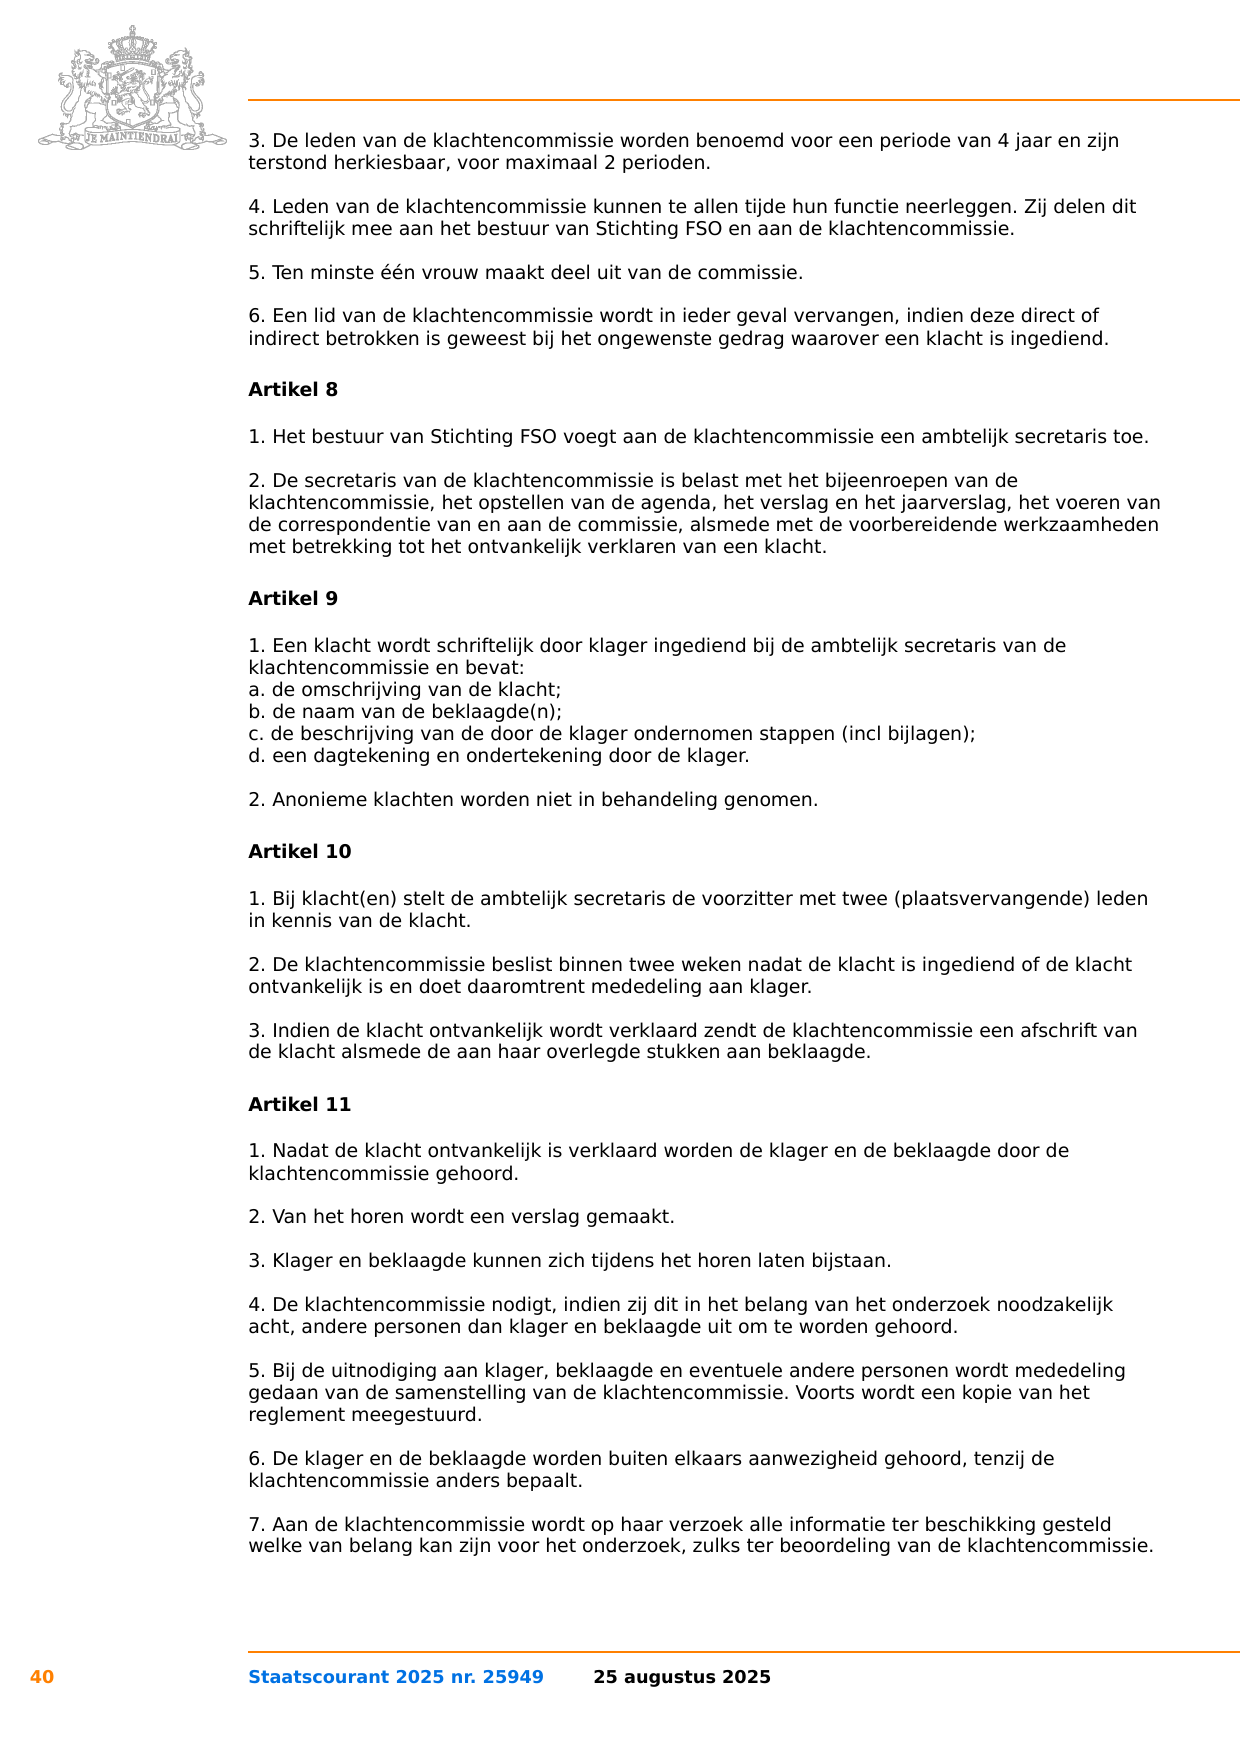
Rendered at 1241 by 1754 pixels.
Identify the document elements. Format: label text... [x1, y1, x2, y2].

subtitle Artikel 9 [248, 588, 1163, 610]
text 2. De klachtencommissie beslist binnen twee weken nadat de klacht is ingediend of de klacht ontvankelijk is en doet daaromtrent mededeling aan klager. [248, 954, 1163, 998]
text 4. De klachtencommissie nodigt, indien zij dit in het belang van het onderzoek noodzakelijk acht, andere personen dan klager en beklaagde uit om te worden gehoord. [248, 1294, 1163, 1338]
text 7. Aan de klachtencommissie wordt op haar verzoek alle informatie ter beschikking gesteld welke van belang kan zijn voor het onderzoek, zulks ter beoordeling van de klachtencommissie. [248, 1513, 1163, 1557]
text 4. Leden van de klachtencommissie kunnen te allen tijde hun functie neerleggen. Zij delen dit schriftelijk mee aan het bestuur van Stichting FSO en aan de klachtencommissie. [248, 196, 1163, 240]
picture [38, 25, 227, 150]
text 1. Het bestuur van Stichting FSO voegt aan de klachtencommissie een ambtelijk secretaris toe. [248, 426, 1163, 448]
text 5. Bij de uitnodiging aan klager, beklaagde en eventuele andere personen wordt mededeling gedaan van de samenstelling van de klachtencommissie. Voorts wordt een kopie van het reglement meegestuurd. [248, 1360, 1163, 1426]
text 5. Ten minste één vrouw maakt deel uit van de commissie. [248, 262, 1163, 283]
text c. de beschrijving van de door de klager ondernomen stappen (incl bijlagen); [248, 723, 1163, 745]
text b. de naam van de beklaagde(n); [248, 701, 1163, 723]
text 2. Van het horen wordt een verslag gemaakt. [248, 1206, 1163, 1228]
text 2. De secretaris van de klachtencommissie is belast met het bijeenroepen van de klachtencommissie, het opstellen van de agenda, het verslag en het jaarverslag, het voeren van de correspondentie van en aan de commissie, alsmede met de voorbereidende werkzaamheden met betrekking tot het ontvankelijk verklaren van een klacht. [248, 470, 1163, 558]
text 6. Een lid van de klachtencommissie wordt in ieder geval vervangen, indien deze direct of indirect betrokken is geweest bij het ongewenste gedrag waarover een klacht is ingediend. [248, 305, 1163, 349]
text 1. Bij klacht(en) stelt de ambtelijk secretaris de voorzitter met twee (plaatsvervangende) leden in kennis van de klacht. [248, 888, 1163, 932]
text 2. Anonieme klachten worden niet in behandeling genomen. [248, 789, 1163, 811]
text 3. Indien de klacht ontvankelijk wordt verklaard zendt de klachtencommissie een afschrift van de klacht alsmede de aan haar overlegde stukken aan beklaagde. [248, 1019, 1163, 1063]
text 1. Een klacht wordt schriftelijk door klager ingediend bij de ambtelijk secretaris van de klachtencommissie en bevat: [248, 635, 1163, 679]
subtitle Artikel 8 [248, 379, 1163, 401]
text a. de omschrijving van de klacht; [248, 679, 1163, 701]
text 1. Nadat de klacht ontvankelijk is verklaard worden de klager en de beklaagde door de klachtencommissie gehoord. [248, 1140, 1163, 1184]
text 3. De leden van de klachtencommissie worden benoemd voor een periode van 4 jaar en zijn terstond herkiesbaar, voor maximaal 2 perioden. [248, 130, 1163, 174]
text 3. Klager en beklaagde kunnen zich tijdens het horen laten bijstaan. [248, 1250, 1163, 1272]
subtitle Artikel 10 [248, 841, 1163, 863]
text d. een dagtekening en ondertekening door de klager. [248, 745, 1163, 767]
subtitle Artikel 11 [248, 1093, 1163, 1115]
text 6. De klager en de beklaagde worden buiten elkaars aanwezigheid gehoord, tenzij de klachtencommissie anders bepaalt. [248, 1448, 1163, 1492]
